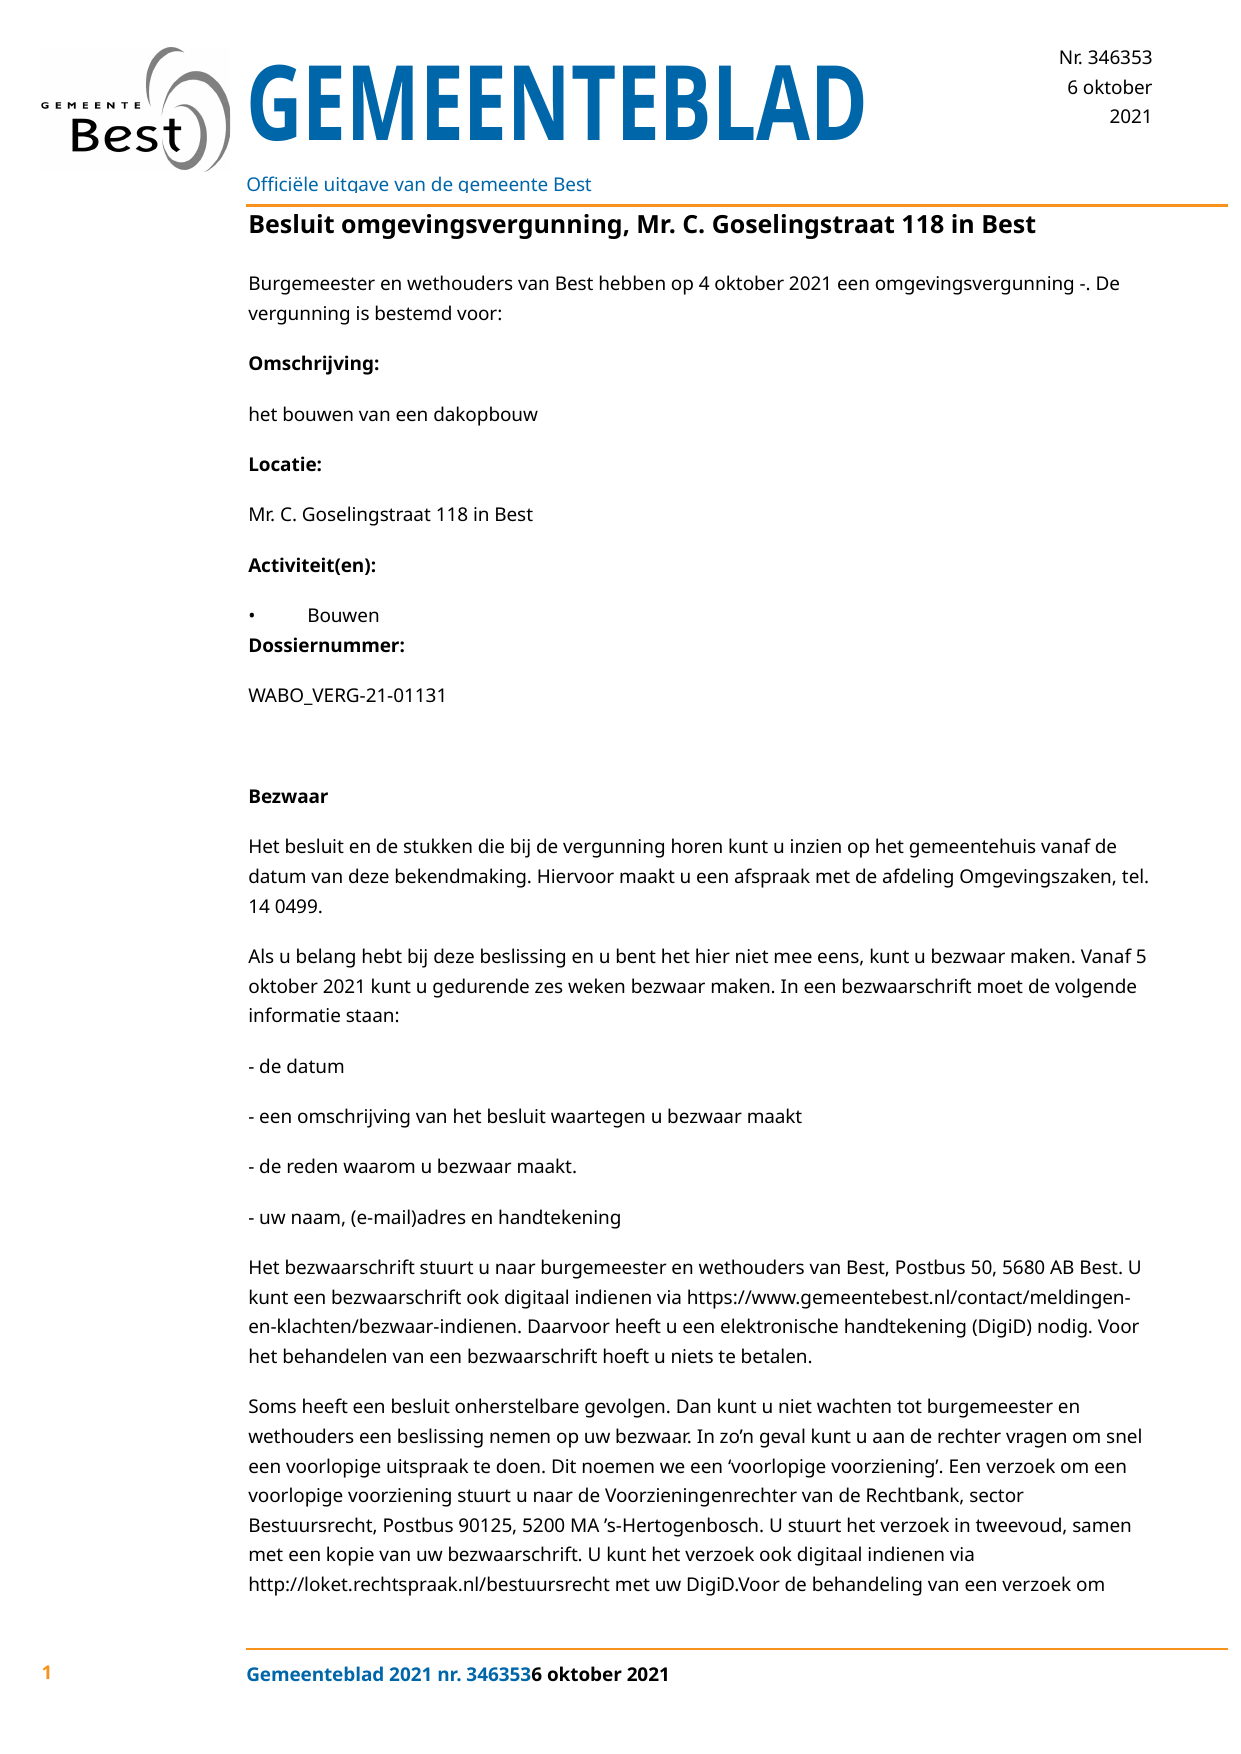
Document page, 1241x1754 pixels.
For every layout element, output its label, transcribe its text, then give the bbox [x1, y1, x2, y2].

picture [41, 47, 231, 172]
text Bezwaar [248, 783, 1152, 809]
list Bouwen [248, 602, 1152, 628]
text Als u belang hebt bij deze beslissing en u bent het hier niet mee eens, kunt u bezwaar maken. Vanaf 5 oktober 2021 kunt u gedurende zes weken bezwaar maken. In een bezwaarschrift moet de volgende informatie staan: [248, 943, 1152, 1028]
text Het besluit en de stukken die bij de vergunning horen kunt u inzien op het gemeentehuis vanaf de datum van deze bekendmaking. Hiervoor maakt u een afspraak met de afdeling Omgevingszaken, tel. 14 0499. [248, 834, 1152, 918]
text Burgemeester en wethouders van Best hebben op 4 oktober 2021 een omgevingsvergunning -. De vergunning is bestemd voor: [248, 270, 1152, 326]
text - uw naam, (e-mail)adres en handtekening [248, 1204, 1152, 1230]
text - een omschrijving van het besluit waartegen u bezwaar maakt [248, 1103, 1152, 1129]
text Dossiernummer: [248, 632, 1152, 658]
text Mr. C. Goselingstraat 118 in Best [248, 502, 1152, 527]
text Activiteit(en): [248, 552, 1152, 578]
text - de datum [248, 1053, 1152, 1078]
text Besluit omgevingsvergunning, Mr. C. Goselingstraat 118 in Best [248, 207, 1152, 241]
text Locatie: [248, 451, 1152, 477]
text - de reden waarom u bezwaar maakt. [248, 1154, 1152, 1179]
text WABO_VERG-21-01131 [248, 682, 1152, 708]
text het bouwen van een dakopbouw [248, 401, 1152, 426]
text Soms heeft een besluit onherstelbare gevolgen. Dan kunt u niet wachten tot burgemeester en wethouders een beslissing nemen op uw bezwaar. In zo’n geval kunt u aan de rechter vragen om snel een voorlopige uitspraak te doen. Dit noemen we een ‘voorlopige voorziening’. Een verzoek om een voorlopige voorziening stuurt u naar de Voorzieningenrechter van de Rechtbank, sector Bestuursrecht, Postbus 90125, 5200 MA ’s-Hertogenbosch. U stuurt het verzoek in tweevoud, samen met een kopie van uw bezwaarschrift. U kunt het verzoek ook digitaal indienen via http://loket.rechtspraak.nl/bestuursrecht met uw DigiD.Voor de behandeling van een verzoek om [248, 1394, 1152, 1597]
text Omschrijving: [248, 350, 1152, 376]
text Het bezwaarschrift stuurt u naar burgemeester en wethouders van Best, Postbus 50, 5680 AB Best. U kunt een bezwaarschrift ook digitaal indienen via https://www.gemeentebest.nl/contact/meldingen-en-klachten/bezwaar-indienen. Daarvoor heeft u een elektronische handtekening (DigiD) nodig. Voor het behandelen van een bezwaarschrift hoeft u niets te betalen. [248, 1254, 1152, 1369]
